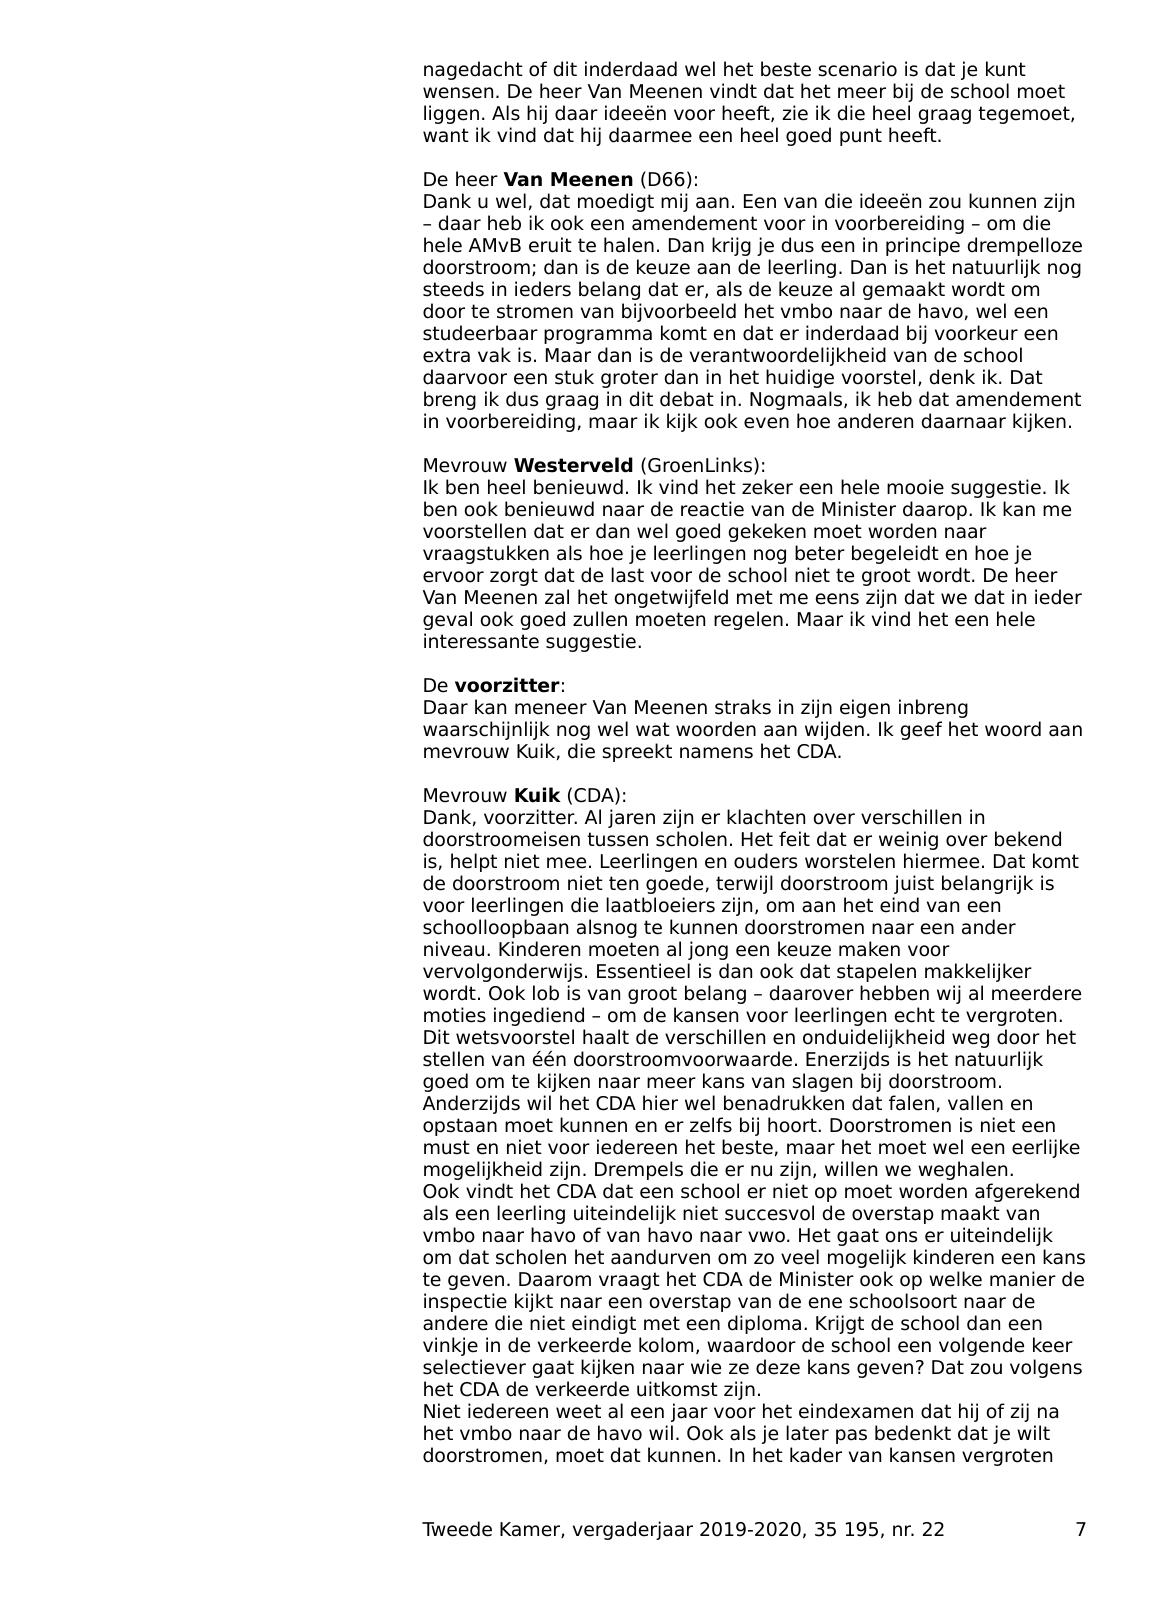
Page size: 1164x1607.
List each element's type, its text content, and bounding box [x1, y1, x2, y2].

text Dank u wel, dat moedigt mij aan. Een van die ideeën zou kunnen zijn – daar heb ik ook een amendement voor in voorbereiding – om die hele AMvB eruit te halen. Dan krijg je dus een in principe drempelloze doorstroom; dan is de keuze aan de leerling. Dan is het natuurlijk nog steeds in ieders belang dat er, als de keuze al gemaakt wordt om door te stromen van bijvoorbeeld het vmbo naar de havo, wel een studeerbaar programma komt en dat er inderdaad bij voorkeur een extra vak is. Maar dan is de verantwoordelijkheid van de school daarvoor een stuk groter dan in het huidige voorstel, denk ik. Dat breng ik dus graag in dit debat in. Nogmaals, ik heb dat amendement in voorbereiding, maar ik kijk ook even hoe anderen daarnaar kijken. [422, 191, 1087, 433]
text De heer Van Meenen (D66): [422, 169, 1087, 191]
text Niet iedereen weet al een jaar voor het eindexamen dat hij of zij na het vmbo naar de havo wil. Ook als je later pas bedenkt dat je wilt doorstromen, moet dat kunnen. In het kader van kansen vergroten [422, 1401, 1087, 1467]
text nagedacht of dit inderdaad wel het beste scenario is dat je kunt wensen. De heer Van Meenen vindt dat het meer bij de school moet liggen. Als hij daar ideeën voor heeft, zie ik die heel graag tegemoet, want ik vind dat hij daarmee een heel goed punt heeft. [422, 59, 1087, 147]
text Mevrouw Kuik (CDA): [422, 785, 1087, 807]
text Mevrouw Westerveld (GroenLinks): [422, 455, 1087, 477]
text Daar kan meneer Van Meenen straks in zijn eigen inbreng waarschijnlijk nog wel wat woorden aan wijden. Ik geef het woord aan mevrouw Kuik, die spreekt namens het CDA. [422, 697, 1087, 763]
text Dank, voorzitter. Al jaren zijn er klachten over verschillen in doorstroomeisen tussen scholen. Het feit dat er weinig over bekend is, helpt niet mee. Leerlingen en ouders worstelen hiermee. Dat komt de doorstroom niet ten goede, terwijl doorstroom juist belangrijk is voor leerlingen die laatbloeiers zijn, om aan het eind van een schoolloopbaan alsnog te kunnen doorstromen naar een ander niveau. Kinderen moeten al jong een keuze maken voor vervolgonderwijs. Essentieel is dan ook dat stapelen makkelijker wordt. Ook lob is van groot belang – daarover hebben wij al meerdere moties ingediend – om de kansen voor leerlingen echt te vergroten. Dit wetsvoorstel haalt de verschillen en onduidelijkheid weg door het stellen van één doorstroomvoorwaarde. Enerzijds is het natuurlijk goed om te kijken naar meer kans van slagen bij doorstroom. Anderzijds wil het CDA hier wel benadrukken dat falen, vallen en opstaan moet kunnen en er zelfs bij hoort. Doorstromen is niet een must en niet voor iedereen het beste, maar het moet wel een eerlijke mogelijkheid zijn. Drempels die er nu zijn, willen we weghalen. [422, 807, 1087, 1181]
text Ik ben heel benieuwd. Ik vind het zeker een hele mooie suggestie. Ik ben ook benieuwd naar de reactie van de Minister daarop. Ik kan me voorstellen dat er dan wel goed gekeken moet worden naar vraagstukken als hoe je leerlingen nog beter begeleidt en hoe je ervoor zorgt dat de last voor de school niet te groot wordt. De heer Van Meenen zal het ongetwijfeld met me eens zijn dat we dat in ieder geval ook goed zullen moeten regelen. Maar ik vind het een hele interessante suggestie. [422, 477, 1087, 653]
text De voorzitter: [422, 675, 1087, 697]
text Ook vindt het CDA dat een school er niet op moet worden afgerekend als een leerling uiteindelijk niet succesvol de overstap maakt van vmbo naar havo of van havo naar vwo. Het gaat ons er uiteindelijk om dat scholen het aandurven om zo veel mogelijk kinderen een kans te geven. Daarom vraagt het CDA de Minister ook op welke manier de inspectie kijkt naar een overstap van de ene schoolsoort naar de andere die niet eindigt met een diploma. Krijgt de school dan een vinkje in de verkeerde kolom, waardoor de school een volgende keer selectiever gaat kijken naar wie ze deze kans geven? Dat zou volgens het CDA de verkeerde uitkomst zijn. [422, 1181, 1087, 1401]
